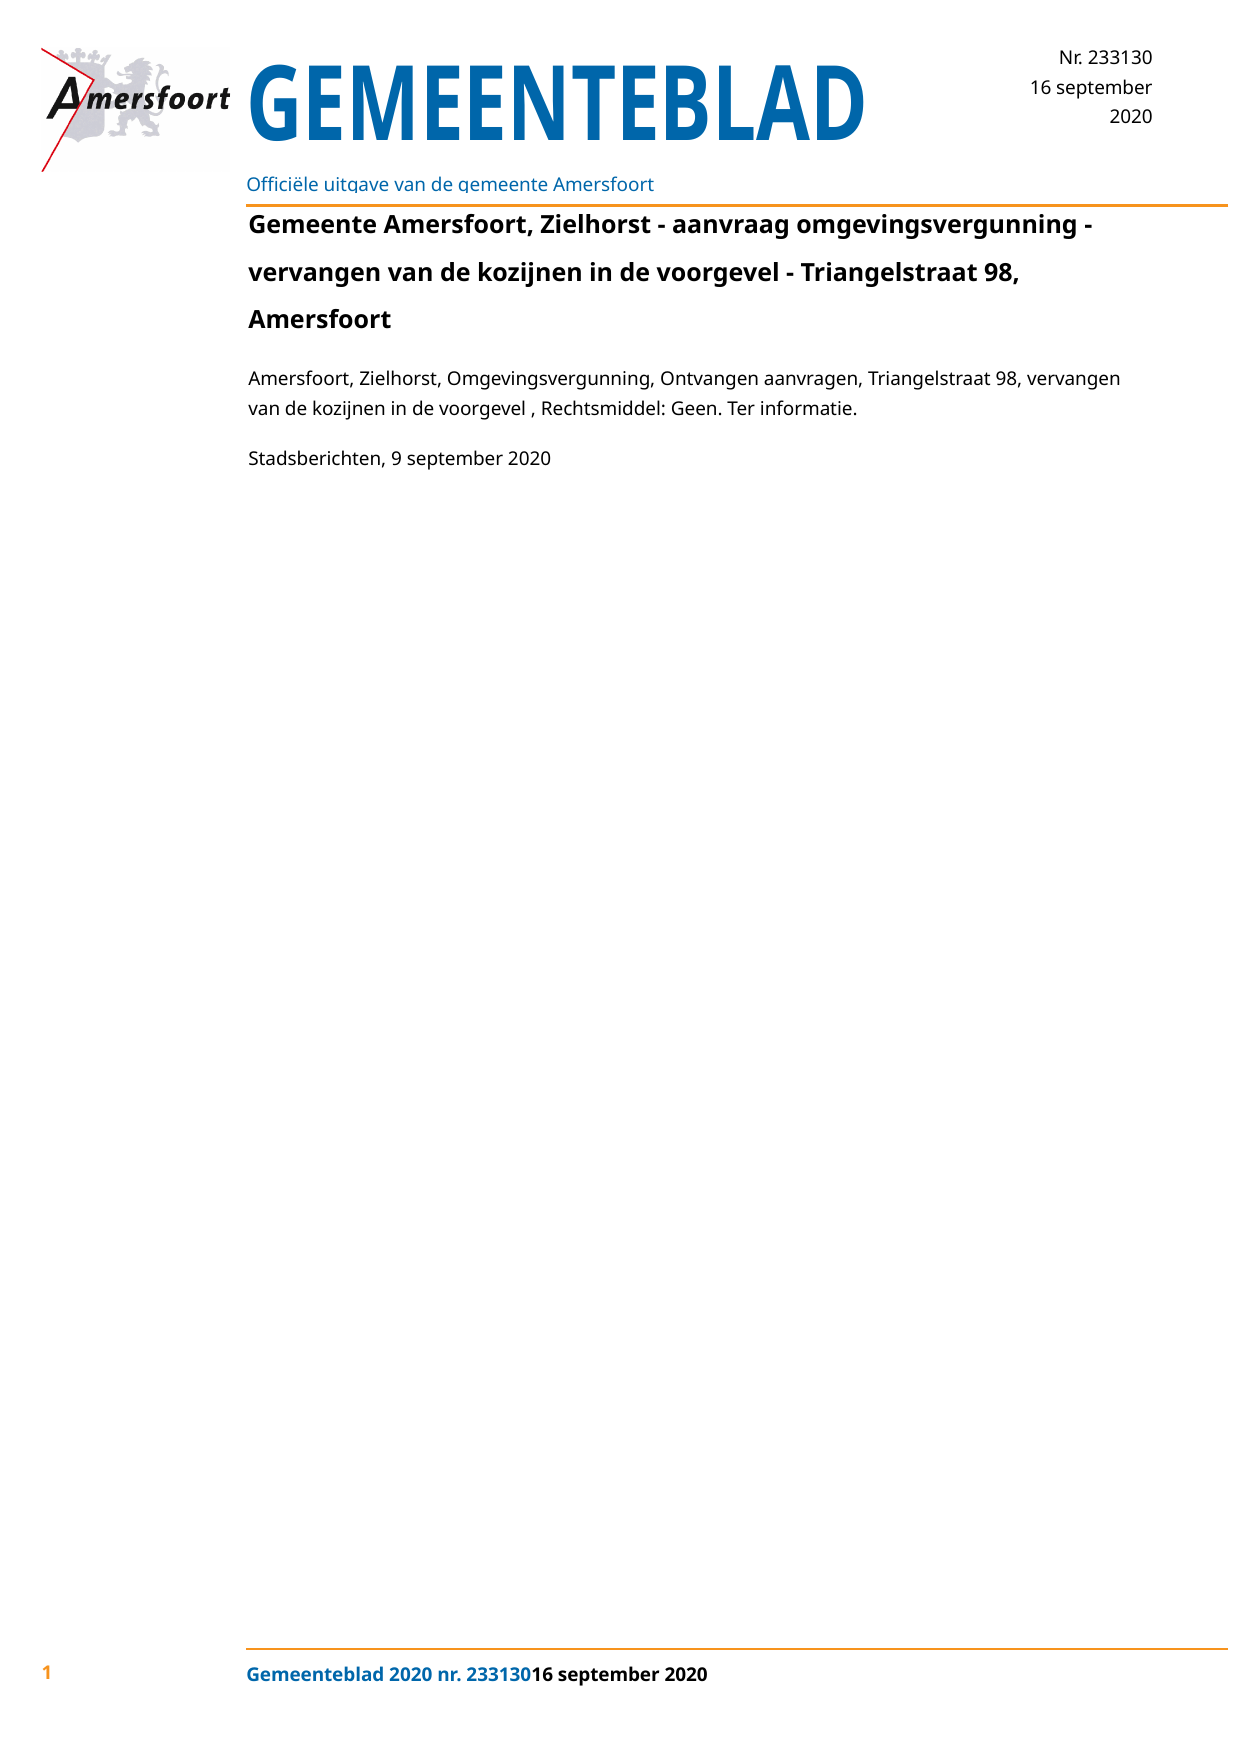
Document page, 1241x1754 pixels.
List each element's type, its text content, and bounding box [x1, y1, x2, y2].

text Amersfoort, Zielhorst, Omgevingsvergunning, Ontvangen aanvragen, Triangelstraat 98, vervangen van de kozijnen in de voorgevel , Rechtsmiddel: Geen. Ter informatie. [248, 366, 1152, 421]
text Gemeente Amersfoort, Zielhorst - aanvraag omgevingsvergunning - vervangen van de kozijnen in de voorgevel - Triangelstraat 98, Amersfoort [248, 207, 1152, 336]
picture [41, 47, 231, 172]
text Stadsberichten, 9 september 2020 [248, 446, 1152, 471]
